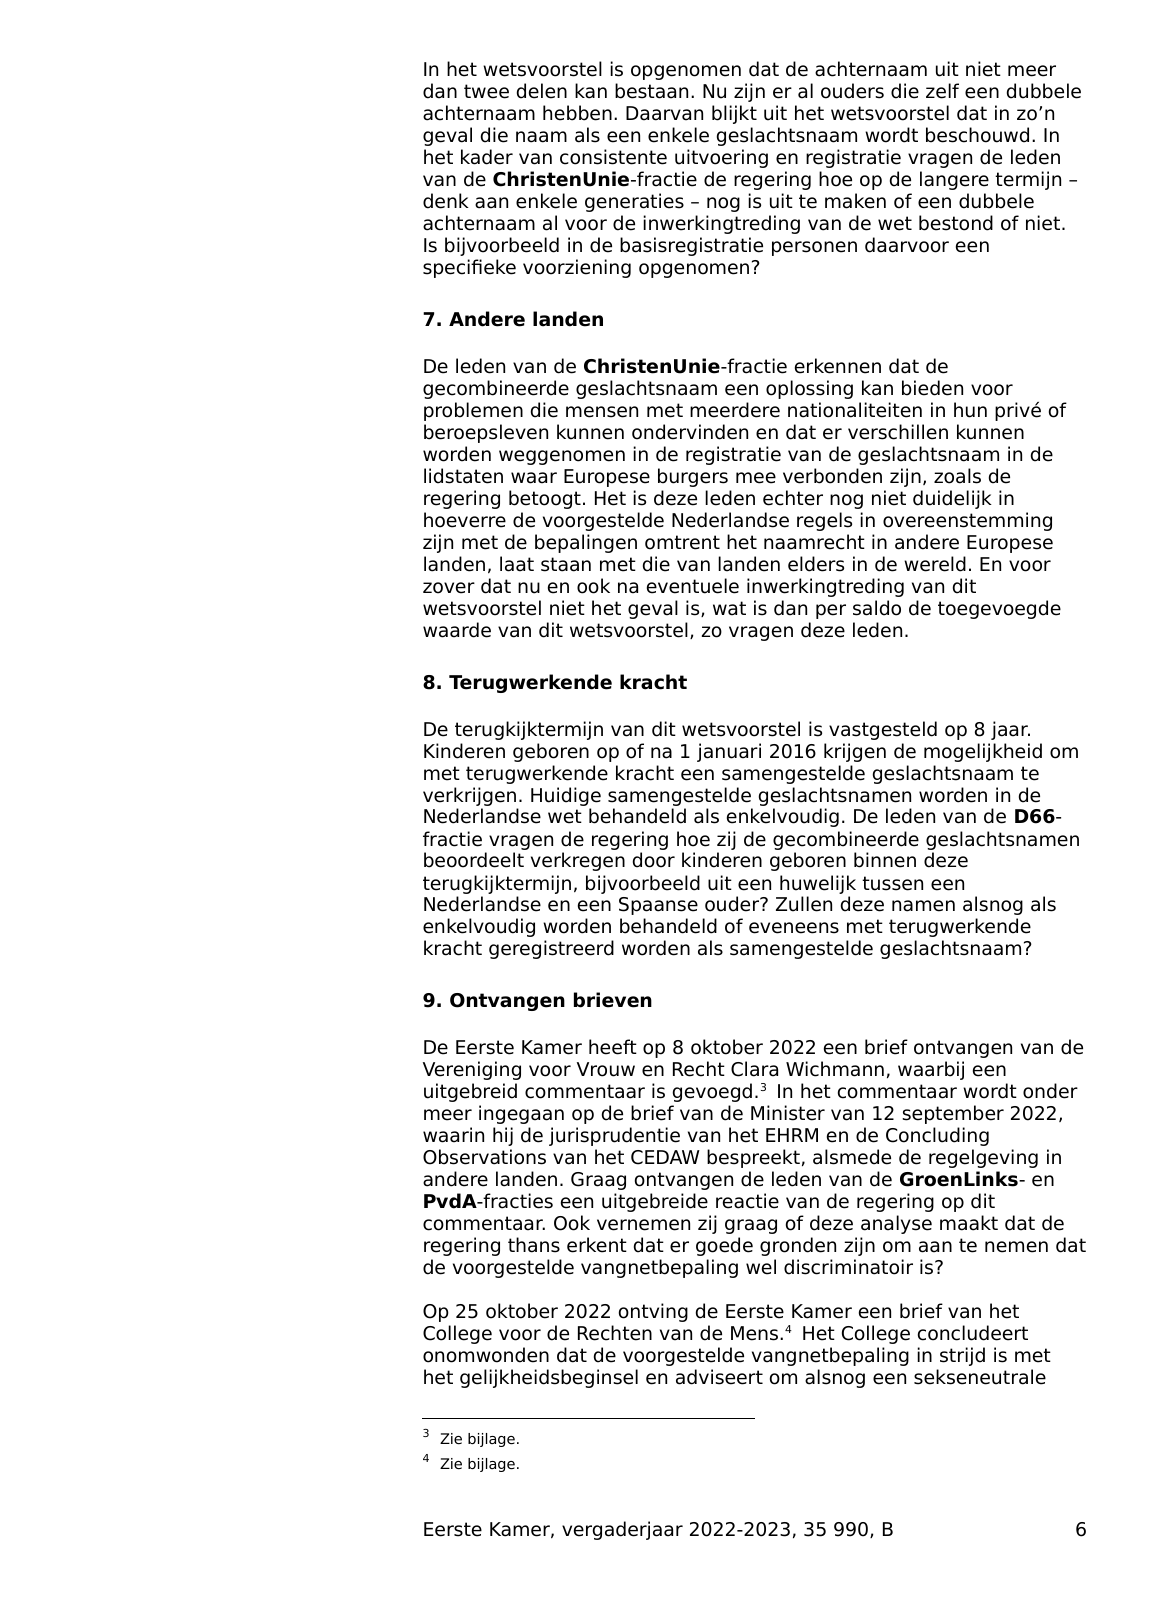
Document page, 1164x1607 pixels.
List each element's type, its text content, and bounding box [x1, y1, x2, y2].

text De Eerste Kamer heeft op 8 oktober 2022 een brief ontvangen van de Vereniging voor Vrouw en Recht Clara Wichmann, waarbij een uitgebreid commentaar is gevoegd. In het commentaar wordt onder meer ingegaan op de brief van de Minister van 12 september 2022, waarin hij de jurisprudentie van het EHRM en de Concluding Observations van het CEDAW bespreekt, alsmede de regelgeving in andere landen. Graag ontvangen de leden van de GroenLinks- en PvdA-fracties een uitgebreide reactie van de regering op dit commentaar. Ook vernemen zij graag of deze analyse maakt dat de regering thans erkent dat er goede gronden zijn om aan te nemen dat de voorgestelde vangnetbepaling wel discriminatoir is? [422, 1037, 1087, 1279]
text De terugkijktermijn van dit wetsvoorstel is vastgesteld op 8 jaar. Kinderen geboren op of na 1 januari 2016 krijgen de mogelijkheid om met terugwerkende kracht een samengestelde geslachtsnaam te verkrijgen. Huidige samengestelde geslachtsnamen worden in de Nederlandse wet behandeld als enkelvoudig. De leden van de D66-fractie vragen de regering hoe zij de gecombineerde geslachtsnamen beoordeelt verkregen door kinderen geboren binnen deze terugkijktermijn, bijvoorbeeld uit een huwelijk tussen een Nederlandse en een Spaanse ouder? Zullen deze namen alsnog als enkelvoudig worden behandeld of eveneens met terugwerkende kracht geregistreerd worden als samengestelde geslachtsnaam? [422, 718, 1087, 960]
subtitle 9. Ontvangen brieven [422, 990, 1087, 1012]
subtitle 7. Andere landen [422, 309, 1087, 331]
text De leden van de ChristenUnie-fractie erkennen dat de gecombineerde geslachtsnaam een oplossing kan bieden voor problemen die mensen met meerdere nationaliteiten in hun privé of beroepsleven kunnen ondervinden en dat er verschillen kunnen worden weggenomen in de registratie van de geslachtsnaam in de lidstaten waar Europese burgers mee verbonden zijn, zoals de regering betoogt. Het is deze leden echter nog niet duidelijk in hoeverre de voorgestelde Nederlandse regels in overeenstemming zijn met de bepalingen omtrent het naamrecht in andere Europese landen, laat staan met die van landen elders in de wereld. En voor zover dat nu en ook na eventuele inwerkingtreding van dit wetsvoorstel niet het geval is, wat is dan per saldo de toegevoegde waarde van dit wetsvoorstel, zo vragen deze leden. [422, 356, 1087, 642]
subtitle 8. Terugwerkende kracht [422, 672, 1087, 693]
text Op 25 oktober 2022 ontving de Eerste Kamer een brief van het College voor de Rechten van de Mens. Het College concludeert onomwonden dat de voorgestelde vangnetbepaling in strijd is met het gelijkheidsbeginsel en adviseert om alsnog een sekseneutrale [422, 1301, 1087, 1389]
text In het wetsvoorstel is opgenomen dat de achternaam uit niet meer dan twee delen kan bestaan. Nu zijn er al ouders die zelf een dubbele achternaam hebben. Daarvan blijkt uit het wetsvoorstel dat in zo’n geval die naam als een enkele geslachtsnaam wordt beschouwd. In het kader van consistente uitvoering en registratie vragen de leden van de ChristenUnie-fractie de regering hoe op de langere termijn – denk aan enkele generaties – nog is uit te maken of een dubbele achternaam al voor de inwerkingtreding van de wet bestond of niet. Is bijvoorbeeld in de basisregistratie personen daarvoor een specifieke voorziening opgenomen? [422, 59, 1087, 279]
text Zie bijlage. [422, 1427, 1087, 1449]
text Zie bijlage. [422, 1452, 1087, 1474]
